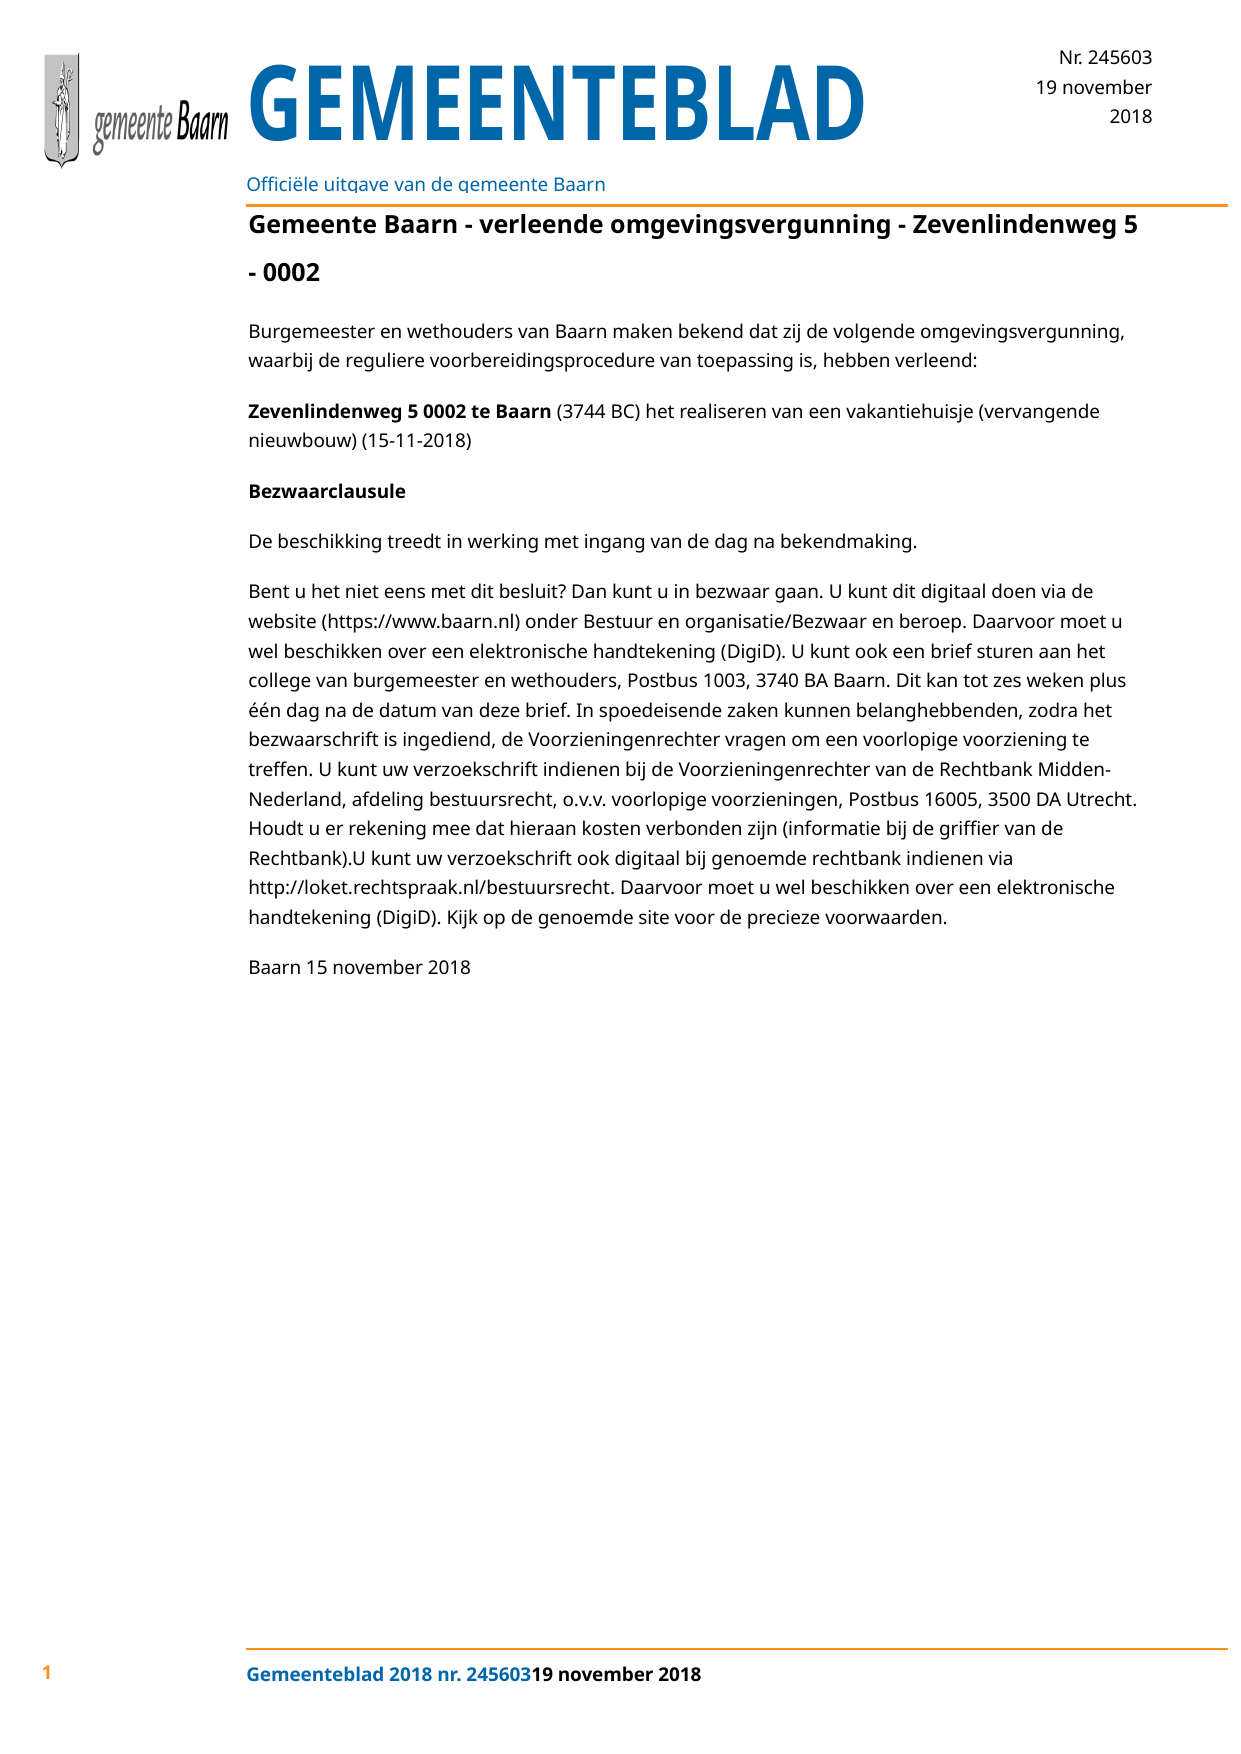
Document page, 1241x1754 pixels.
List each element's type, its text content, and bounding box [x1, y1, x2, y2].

text Baarn 15 november 2018 [248, 954, 1152, 980]
picture [41, 47, 231, 172]
text De beschikking treedt in werking met ingang van de dag na bekendmaking. [248, 528, 1152, 554]
text Burgemeester en wethouders van Baarn maken bekend dat zij de volgende omgevingsvergunning, waarbij de reguliere voorbereidingsprocedure van toepassing is, hebben verleend: [248, 318, 1152, 373]
text Gemeente Baarn - verleende omgevingsvergunning - Zevenlindenweg 5 - 0002 [248, 207, 1152, 288]
text Bent u het niet eens met dit besluit? Dan kunt u in bezwaar gaan. U kunt dit digitaal doen via de website (https://www.baarn.nl) onder Bestuur en organisatie/Bezwaar en beroep. Daarvoor moet u wel beschikken over een elektronische handtekening (DigiD). U kunt ook een brief sturen aan het college van burgemeester en wethouders, Postbus 1003, 3740 BA Baarn. Dit kan tot zes weken plus één dag na de datum van deze brief. In spoedeisende zaken kunnen belanghebbenden, zodra het bezwaarschrift is ingediend, de Voorzieningenrechter vragen om een voorlopige voorziening te treffen. U kunt uw verzoekschrift indienen bij de Voorzieningenrechter van de Rechtbank Midden-Nederland, afdeling bestuursrecht, o.v.v. voorlopige voorzieningen, Postbus 16005, 3500 DA Utrecht. Houdt u er rekening mee dat hieraan kosten verbonden zijn (informatie bij de griffier van de Rechtbank).U kunt uw verzoekschrift ook digitaal bij genoemde rechtbank indienen via http://loket.rechtspraak.nl/bestuursrecht. Daarvoor moet u wel beschikken over een elektronische handtekening (DigiD). Kijk op de genoemde site voor de precieze voorwaarden. [248, 579, 1152, 930]
text Zevenlindenweg 5 0002 te Baarn (3744 BC) het realiseren van een vakantiehuisje (vervangende nieuwbouw) (15-11-2018) [248, 398, 1152, 453]
text Bezwaarclausule [248, 478, 1152, 504]
